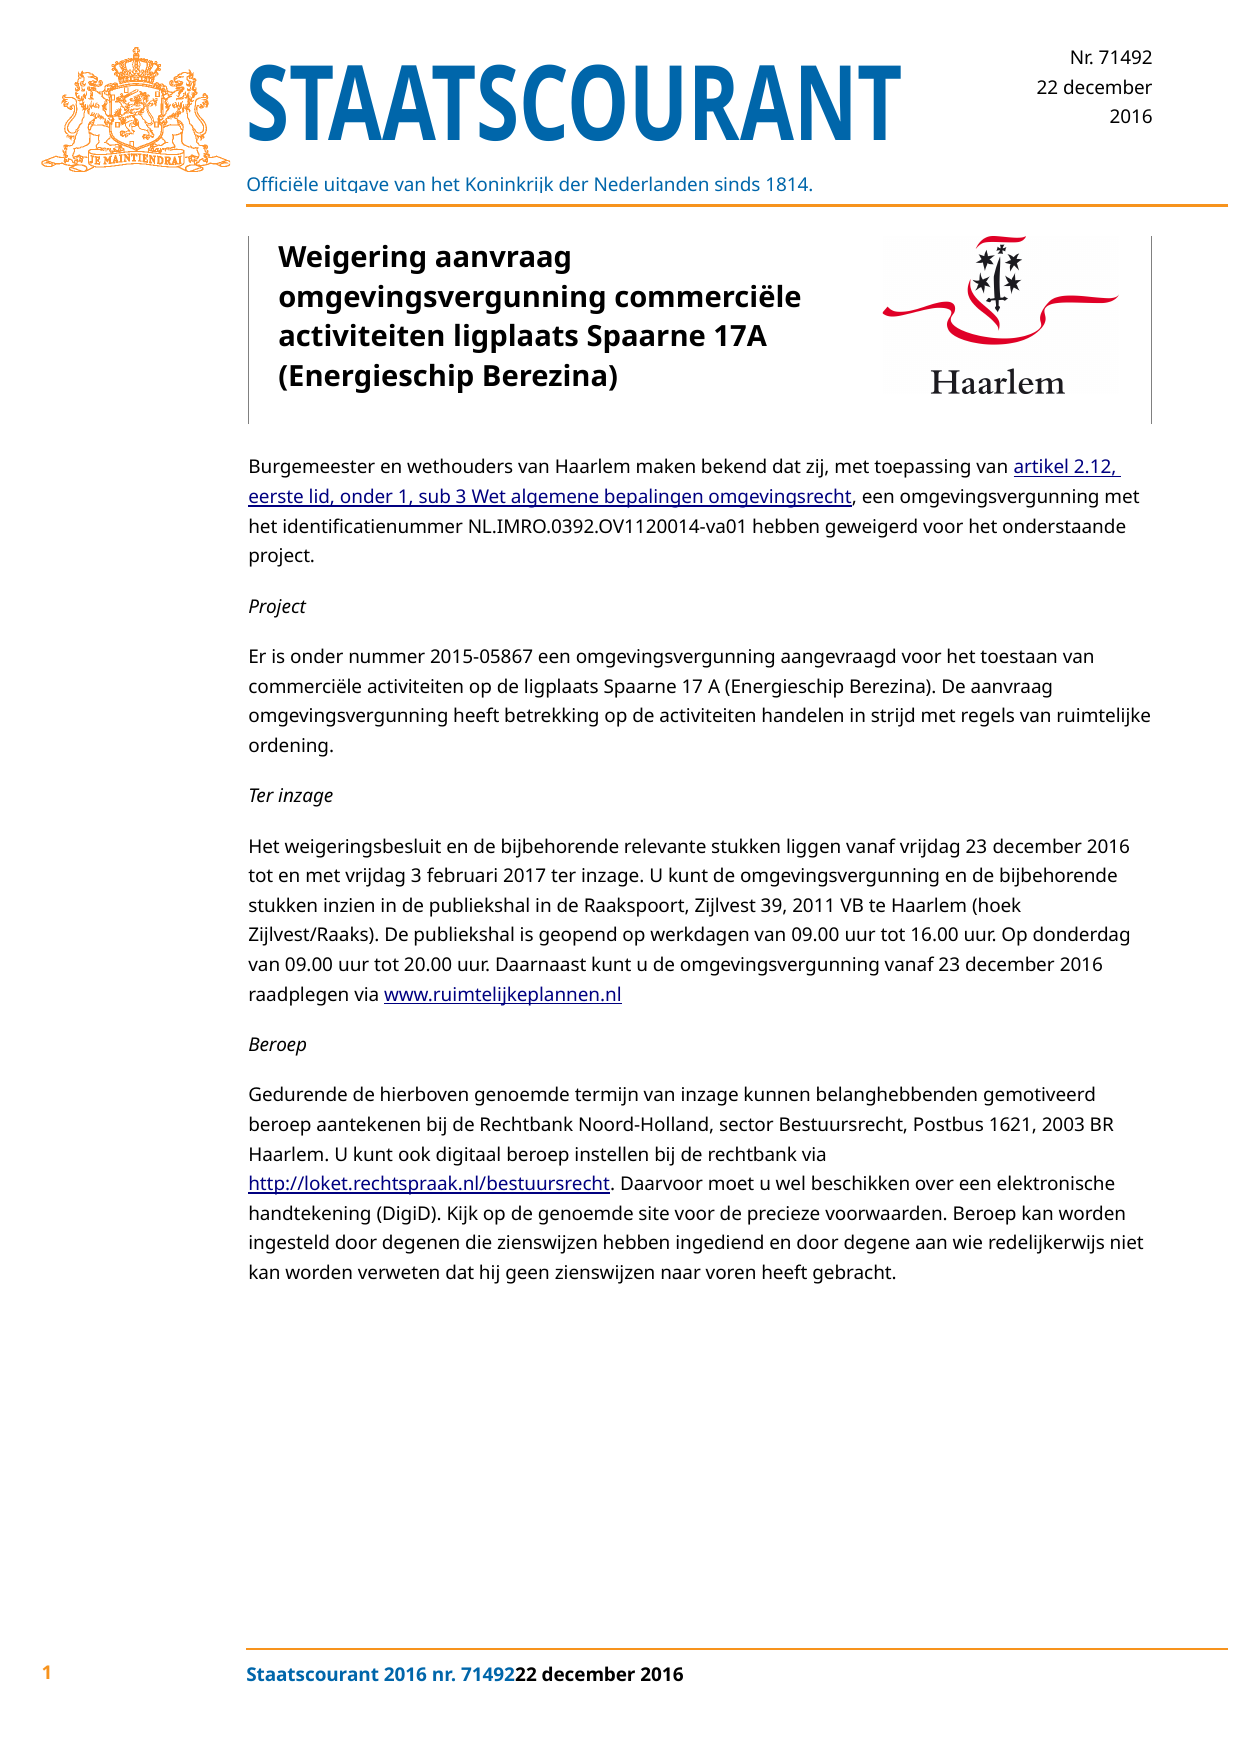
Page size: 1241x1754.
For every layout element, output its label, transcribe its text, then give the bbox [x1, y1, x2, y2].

text Het weigeringsbesluit en de bijbehorende relevante stukken liggen vanaf vrijdag 23 december 2016 tot en met vrijdag 3 februari 2017 ter inzage. U kunt de omgevingsvergunning en de bijbehorende stukken inzien in de publiekshal in de Raakspoort, Zijlvest 39, 2011 VB te Haarlem (hoek Zijlvest/Raaks). De publiekshal is geopend op werkdagen van 09.00 uur tot 16.00 uur. Op donderdag van 09.00 uur tot 20.00 uur. Daarnaast kunt u de omgevingsvergunning vanaf 23 december 2016 raadplegen via www.ruimtelijkeplannen.nl [248, 833, 1152, 1006]
text Ter inzage [248, 782, 1152, 808]
text Project [248, 593, 1152, 618]
text Gedurende de hierboven genoemde termijn van inzage kunnen belanghebbenden gemotiveerd beroep aantekenen bij de Rechtbank Noord-Holland, sector Bestuursrecht, Postbus 1621, 2003 BR Haarlem. U kunt ook digitaal beroep instellen bij de rechtbank via http://loket.rechtspraak.nl/bestuursrecht. Daarvoor moet u wel beschikken over een elektronische handtekening (DigiD). Kijk op de genoemde site voor de precieze voorwaarden. Beroep kan worden ingesteld door degenen die zienswijzen hebben ingediend en door degene aan wie redelijkerwijs niet kan worden verweten dat hij geen zienswijzen naar voren heeft gebracht. [248, 1082, 1152, 1285]
text Beroep [248, 1031, 1152, 1057]
picture [41, 47, 231, 172]
picture [882, 236, 1119, 394]
table_header [850, 236, 1151, 424]
text Er is onder nummer 2015-05867 een omgevingsvergunning aangevraagd voor het toestaan van commerciële activiteiten op de ligplaats Spaarne 17 A (Energieschip Berezina). De aanvraag omgevingsvergunning heeft betrekking op de activiteiten handelen in strijd met regels van ruimtelijke ordening. [248, 643, 1152, 758]
text Burgemeester en wethouders van Haarlem maken bekend dat zij, met toepassing van artikel 2.12, eerste lid, onder 1, sub 3 Wet algemene bepalingen omgevingsrecht, een omgevingsvergunning met het identificatienummer NL.IMRO.0392.OV1120014-va01 hebben geweigerd voor het onderstaande project. [248, 454, 1152, 568]
table_header Weigering aanvraag omgevingsvergunning commerciële activiteiten ligplaats Spaarne 17A (Energieschip Berezina) [249, 236, 850, 424]
